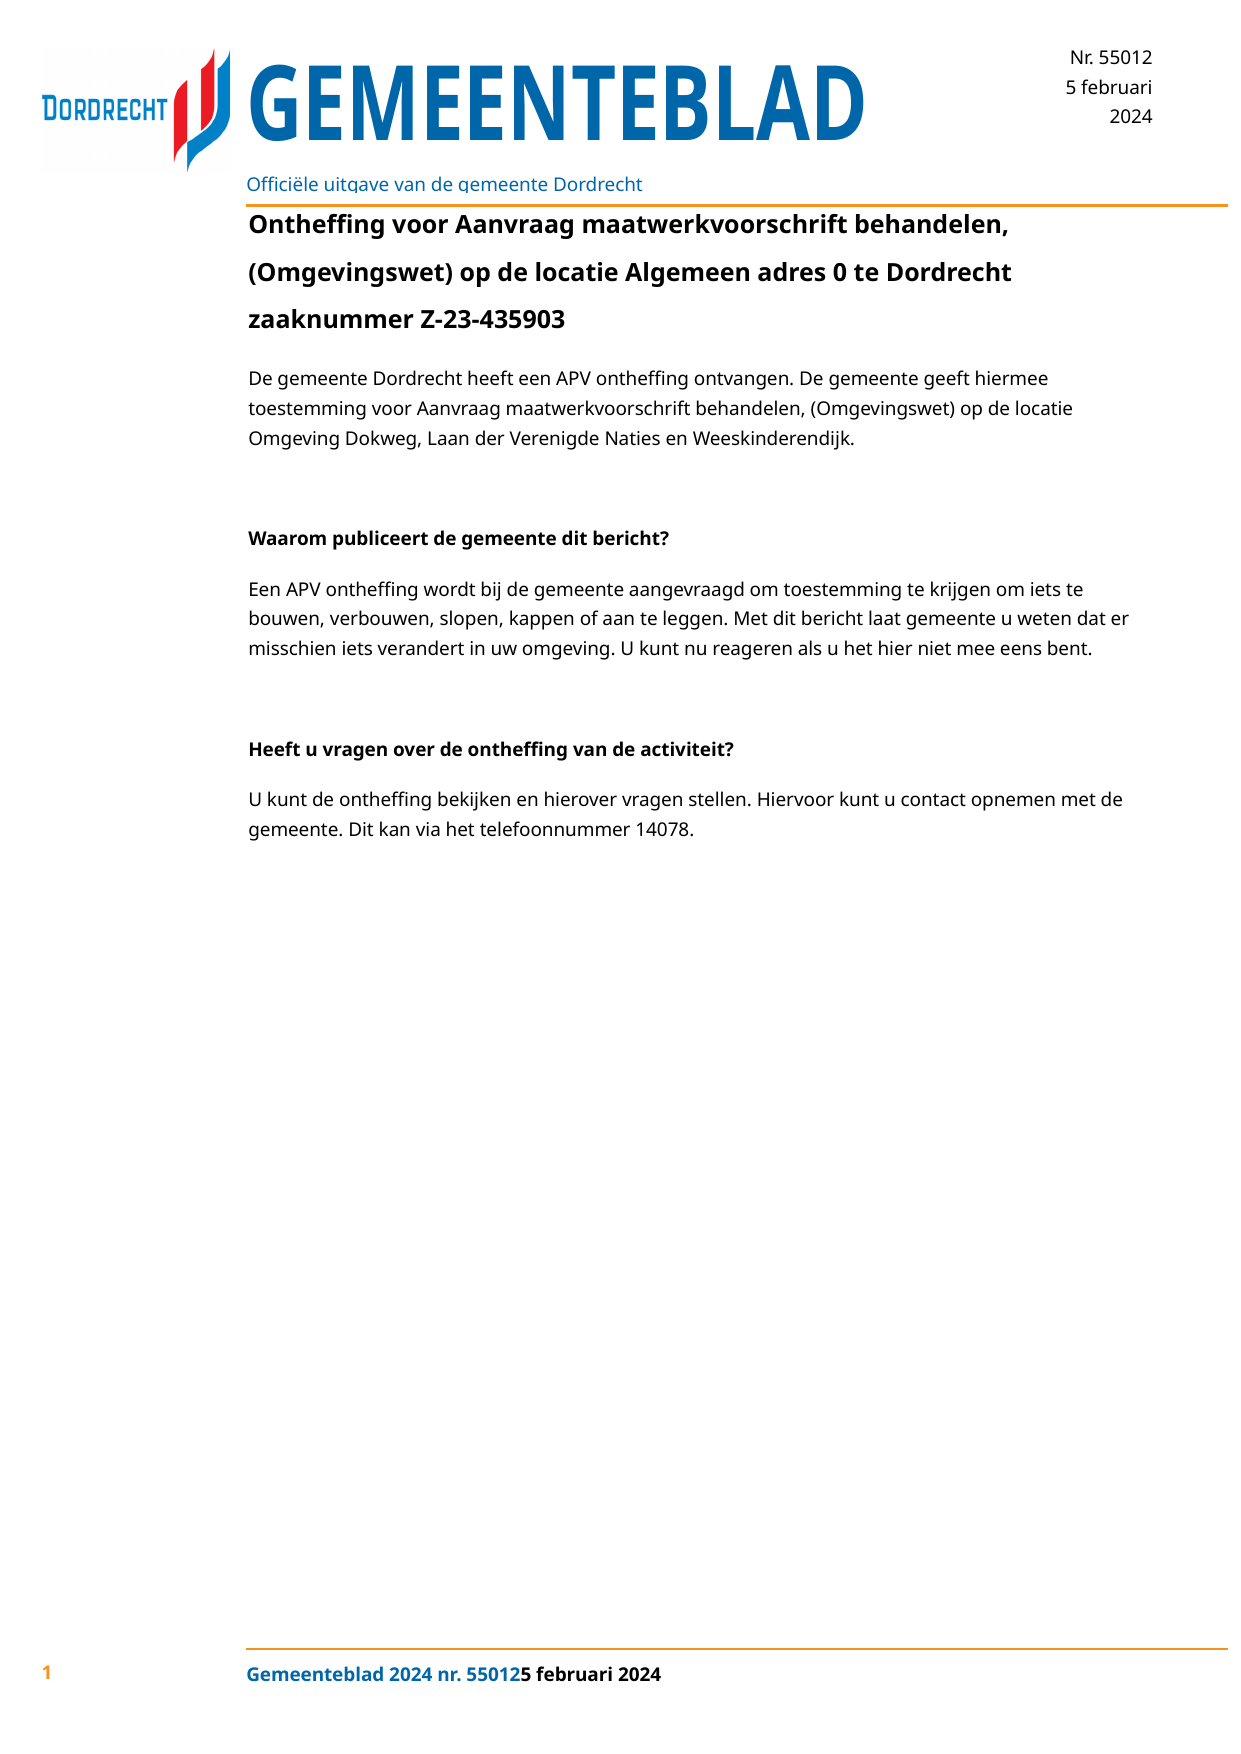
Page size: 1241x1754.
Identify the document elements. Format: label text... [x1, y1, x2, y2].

picture [41, 47, 231, 172]
text De gemeente Dordrecht heeft een APV ontheffing ontvangen. De gemeente geeft hiermee toestemming voor Aanvraag maatwerkvoorschrift behandelen, (Omgevingswet) op de locatie Omgeving Dokweg, Laan der Verenigde Naties en Weeskinderendijk. [248, 366, 1152, 450]
text Ontheffing voor Aanvraag maatwerkvoorschrift behandelen, (Omgevingswet) op de locatie Algemeen adres 0 te Dordrecht zaaknummer Z-23-435903 [248, 207, 1152, 336]
text Heeft u vragen over de ontheffing van de activiteit? [248, 736, 1152, 762]
text Waarom publiceert de gemeente dit bericht? [248, 526, 1152, 551]
text U kunt de ontheffing bekijken en hierover vragen stellen. Hiervoor kunt u contact opnemen met de gemeente. Dit kan via het telefoonnummer 14078. [248, 786, 1152, 842]
text Een APV ontheffing wordt bij de gemeente aangevraagd om toestemming te krijgen om iets te bouwen, verbouwen, slopen, kappen of aan te leggen. Met dit bericht laat gemeente u weten dat er misschien iets verandert in uw omgeving. U kunt nu reageren als u het hier niet mee eens bent. [248, 576, 1152, 661]
